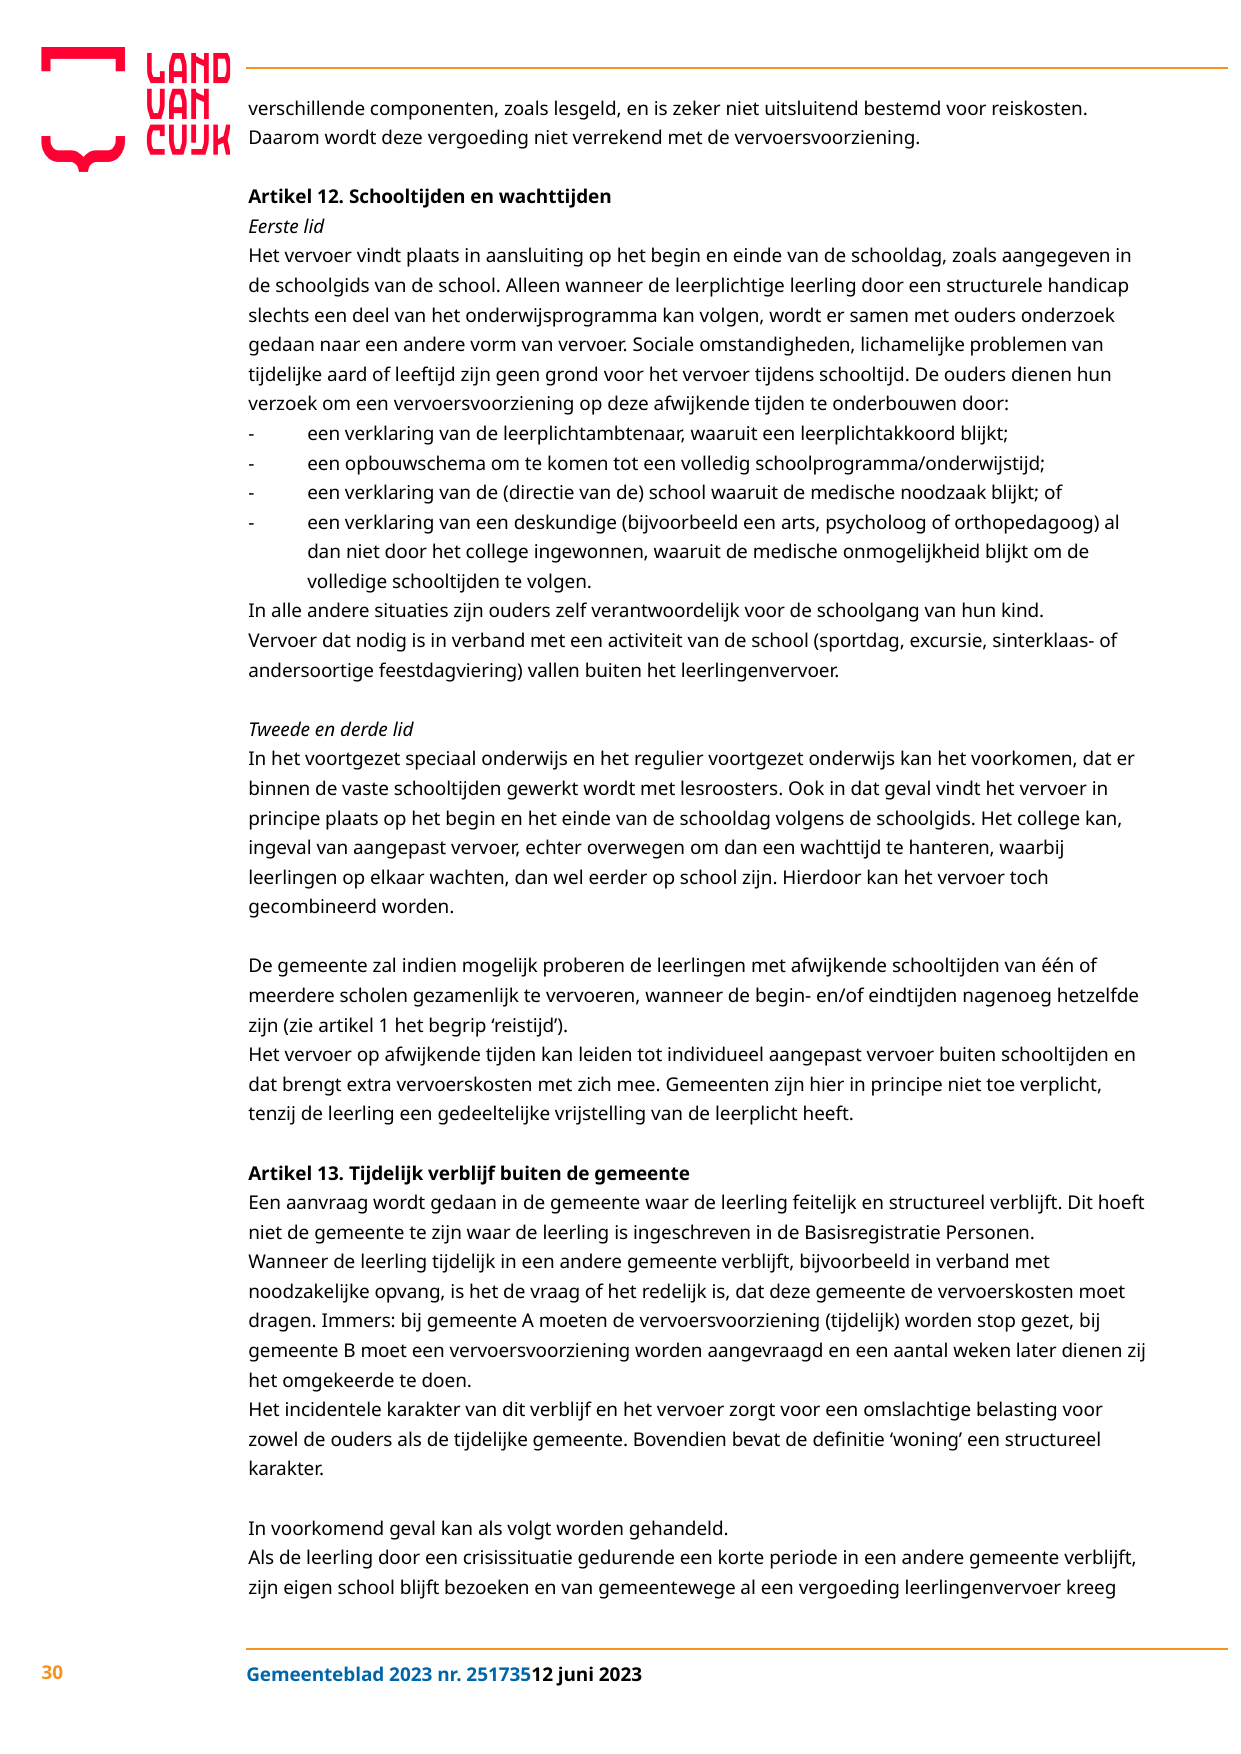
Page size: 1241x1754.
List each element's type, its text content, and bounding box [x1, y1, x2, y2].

list een verklaring van een deskundige (bijvoorbeeld een arts, psycholoog of orthopedagoog) al dan niet door het college ingewonnen, waaruit de medische onmogelijkheid blijkt om de volledige schooltijden te volgen. [248, 509, 1152, 594]
text Eerste lid [248, 213, 1152, 239]
text In alle andere situaties zijn ouders zelf verantwoordelijk voor de schoolgang van hun kind. [248, 598, 1152, 623]
text verschillende componenten, zoals lesgeld, en is zeker niet uitsluitend bestemd voor reiskosten. Daarom wordt deze vergoeding niet verrekend met de vervoersvoorziening. [248, 95, 1152, 150]
text Tweede en derde lid [248, 716, 1152, 742]
list een verklaring van de leerplichtambtenaar, waaruit een leerplichtakkoord blijkt; [248, 420, 1152, 446]
text De gemeente zal indien mogelijk proberen de leerlingen met afwijkende schooltijden van één of meerdere scholen gezamenlijk te vervoeren, wanneer de begin- en/of eindtijden nagenoeg hetzelfde zijn (zie artikel 1 het begrip ‘reistijd’). [248, 953, 1152, 1038]
text Wanneer de leerling tijdelijk in een andere gemeente verblijft, bijvoorbeeld in verband met noodzakelijke opvang, is het de vraag of het redelijk is, dat deze gemeente de vervoerskosten moet dragen. Immers: bij gemeente A moeten de vervoersvoorziening (tijdelijk) worden stop gezet, bij gemeente B moet een vervoersvoorziening worden aangevraagd en een aantal weken later dienen zij het omgekeerde te doen. [248, 1248, 1152, 1393]
text Het vervoer op afwijkende tijden kan leiden tot individueel aangepast vervoer buiten schooltijden en dat brengt extra vervoerskosten met zich mee. Gemeenten zijn hier in principe niet toe verplicht, tenzij de leerling een gedeeltelijke vrijstelling van de leerplicht heeft. [248, 1041, 1152, 1126]
picture [41, 47, 231, 172]
text Een aanvraag wordt gedaan in de gemeente waar de leerling feitelijk en structureel verblijft. Dit hoeft niet de gemeente te zijn waar de leerling is ingeschreven in de Basisregistratie Personen. [248, 1189, 1152, 1245]
list een opbouwschema om te komen tot een volledig schoolprogramma/onderwijstijd; [248, 450, 1152, 476]
text Artikel 12. Schooltijden en wachttijden [248, 183, 1152, 209]
list een verklaring van de (directie van de) school waaruit de medische noodzaak blijkt; of [248, 479, 1152, 505]
text Het incidentele karakter van dit verblijf en het vervoer zorgt voor een omslachtige belasting voor zowel de ouders als de tijdelijke gemeente. Bovendien bevat de definitie ‘woning’ een structureel karakter. [248, 1396, 1152, 1481]
text Het vervoer vindt plaats in aansluiting op het begin en einde van de schooldag, zoals aangegeven in de schoolgids van de school. Alleen wanneer de leerplichtige leerling door een structurele handicap slechts een deel van het onderwijsprogramma kan volgen, wordt er samen met ouders onderzoek gedaan naar een andere vorm van vervoer. Sociale omstandigheden, lichamelijke problemen van tijdelijke aard of leeftijd zijn geen grond voor het vervoer tijdens schooltijd. De ouders dienen hun verzoek om een vervoersvoorziening op deze afwijkende tijden te onderbouwen door: [248, 243, 1152, 416]
text Als de leerling door een crisissituatie gedurende een korte periode in een andere gemeente verblijft, zijn eigen school blijft bezoeken en van gemeentewege al een vergoeding leerlingenvervoer kreeg [248, 1544, 1152, 1600]
text In het voortgezet speciaal onderwijs en het regulier voortgezet onderwijs kan het voorkomen, dat er binnen de vaste schooltijden gewerkt wordt met lesroosters. Ook in dat geval vindt het vervoer in principe plaats op het begin en het einde van de schooldag volgens de schoolgids. Het college kan, ingeval van aangepast vervoer, echter overwegen om dan een wachttijd te hanteren, waarbij leerlingen op elkaar wachten, dan wel eerder op school zijn. Hierdoor kan het vervoer toch gecombineerd worden. [248, 746, 1152, 919]
text In voorkomend geval kan als volgt worden gehandeld. [248, 1515, 1152, 1541]
text Vervoer dat nodig is in verband met een activiteit van de school (sportdag, excursie, sinterklaas- of andersoortige feestdagviering) vallen buiten het leerlingenvervoer. [248, 627, 1152, 683]
text Artikel 13. Tijdelijk verblijf buiten de gemeente [248, 1160, 1152, 1186]
